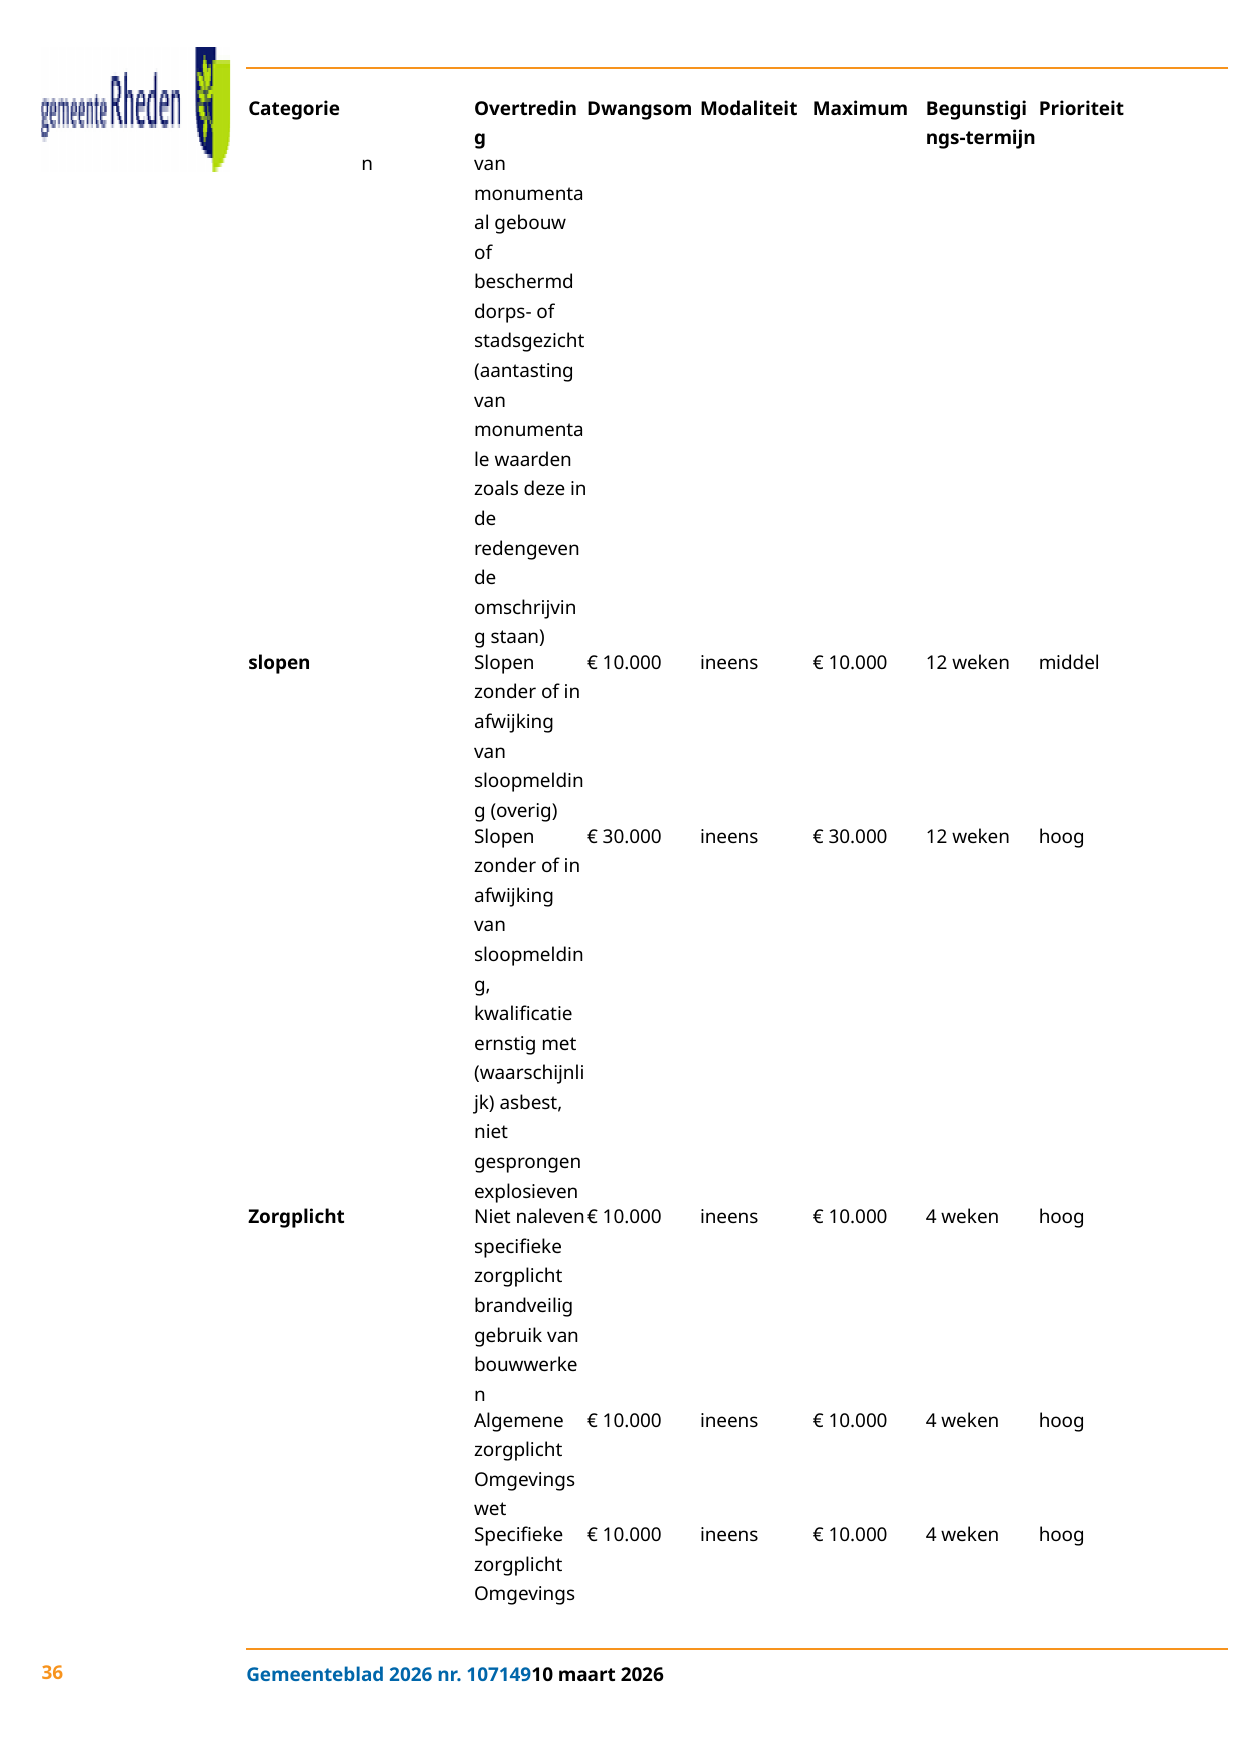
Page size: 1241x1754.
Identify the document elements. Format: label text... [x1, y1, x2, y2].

table_cell [248, 1407, 361, 1521]
table_cell [361, 1407, 474, 1521]
table_cell van monumentaal gebouw of beschermd dorps- of stadsgezicht (aantasting van monumentale waarden zoals deze in de redengevende omschrijving staan) [474, 150, 587, 649]
table_cell hoog [1039, 1407, 1152, 1521]
table_header Overtreding [474, 95, 587, 150]
table_cell [813, 150, 926, 649]
table_cell ineens [700, 823, 813, 1203]
table_cell [926, 150, 1038, 649]
table_cell € 10.000 [813, 1407, 926, 1521]
table_cell hoog [1039, 823, 1152, 1203]
table_cell [248, 150, 361, 649]
table_cell € 10.000 [813, 1204, 926, 1407]
table_cell [1039, 150, 1152, 649]
table_header Prioriteit [1039, 95, 1152, 150]
table_cell hoog [1039, 1521, 1152, 1606]
table_cell ineens [700, 1521, 813, 1606]
table_cell middel [1039, 649, 1152, 823]
table_cell Slopen zonder of in afwijking van sloopmelding, kwalificatie ernstig met (waarschijnlijk) asbest, niet gesprongen explosieven [474, 823, 587, 1203]
table_cell [700, 150, 813, 649]
picture [41, 47, 231, 172]
table_cell € 30.000 [587, 823, 700, 1203]
table_cell [248, 1521, 361, 1606]
table_cell Algemene zorgplicht Omgevingswet [474, 1407, 587, 1521]
table_header Dwangsom [587, 95, 700, 150]
table_cell € 10.000 [587, 1521, 700, 1606]
table_cell € 10.000 [587, 1407, 700, 1521]
table_cell [361, 1521, 474, 1606]
table_cell 4 weken [926, 1204, 1038, 1407]
table_cell n [361, 150, 474, 649]
table_header Begunstigings-termijn [926, 95, 1038, 150]
table_header Maximum [813, 95, 926, 150]
table_cell [361, 649, 474, 823]
table_header Modaliteit [700, 95, 813, 150]
table_cell 4 weken [926, 1407, 1038, 1521]
table_cell € 10.000 [813, 649, 926, 823]
table_cell hoog [1039, 1204, 1152, 1407]
table_cell € 10.000 [587, 649, 700, 823]
table_cell slopen [248, 649, 361, 823]
table_header [361, 95, 474, 150]
table_cell ineens [700, 649, 813, 823]
table_cell € 10.000 [813, 1521, 926, 1606]
table_cell Specifieke zorgplicht Omgevings [474, 1521, 587, 1606]
table_cell 4 weken [926, 1521, 1038, 1606]
table_cell ineens [700, 1204, 813, 1407]
table_cell Zorgplicht [248, 1204, 361, 1407]
table_cell 12 weken [926, 649, 1038, 823]
table_cell [587, 150, 700, 649]
table_cell € 30.000 [813, 823, 926, 1203]
table_header Categorie [248, 95, 361, 150]
table_cell 12 weken [926, 823, 1038, 1203]
table_cell Slopen zonder of in afwijking van sloopmelding (overig) [474, 649, 587, 823]
table_cell [361, 823, 474, 1203]
table_cell € 10.000 [587, 1204, 700, 1407]
table_cell ineens [700, 1407, 813, 1521]
table_cell [248, 823, 361, 1203]
table_cell Niet naleven specifieke zorgplicht brandveilig gebruik van bouwwerken [474, 1204, 587, 1407]
table_cell [361, 1204, 474, 1407]
